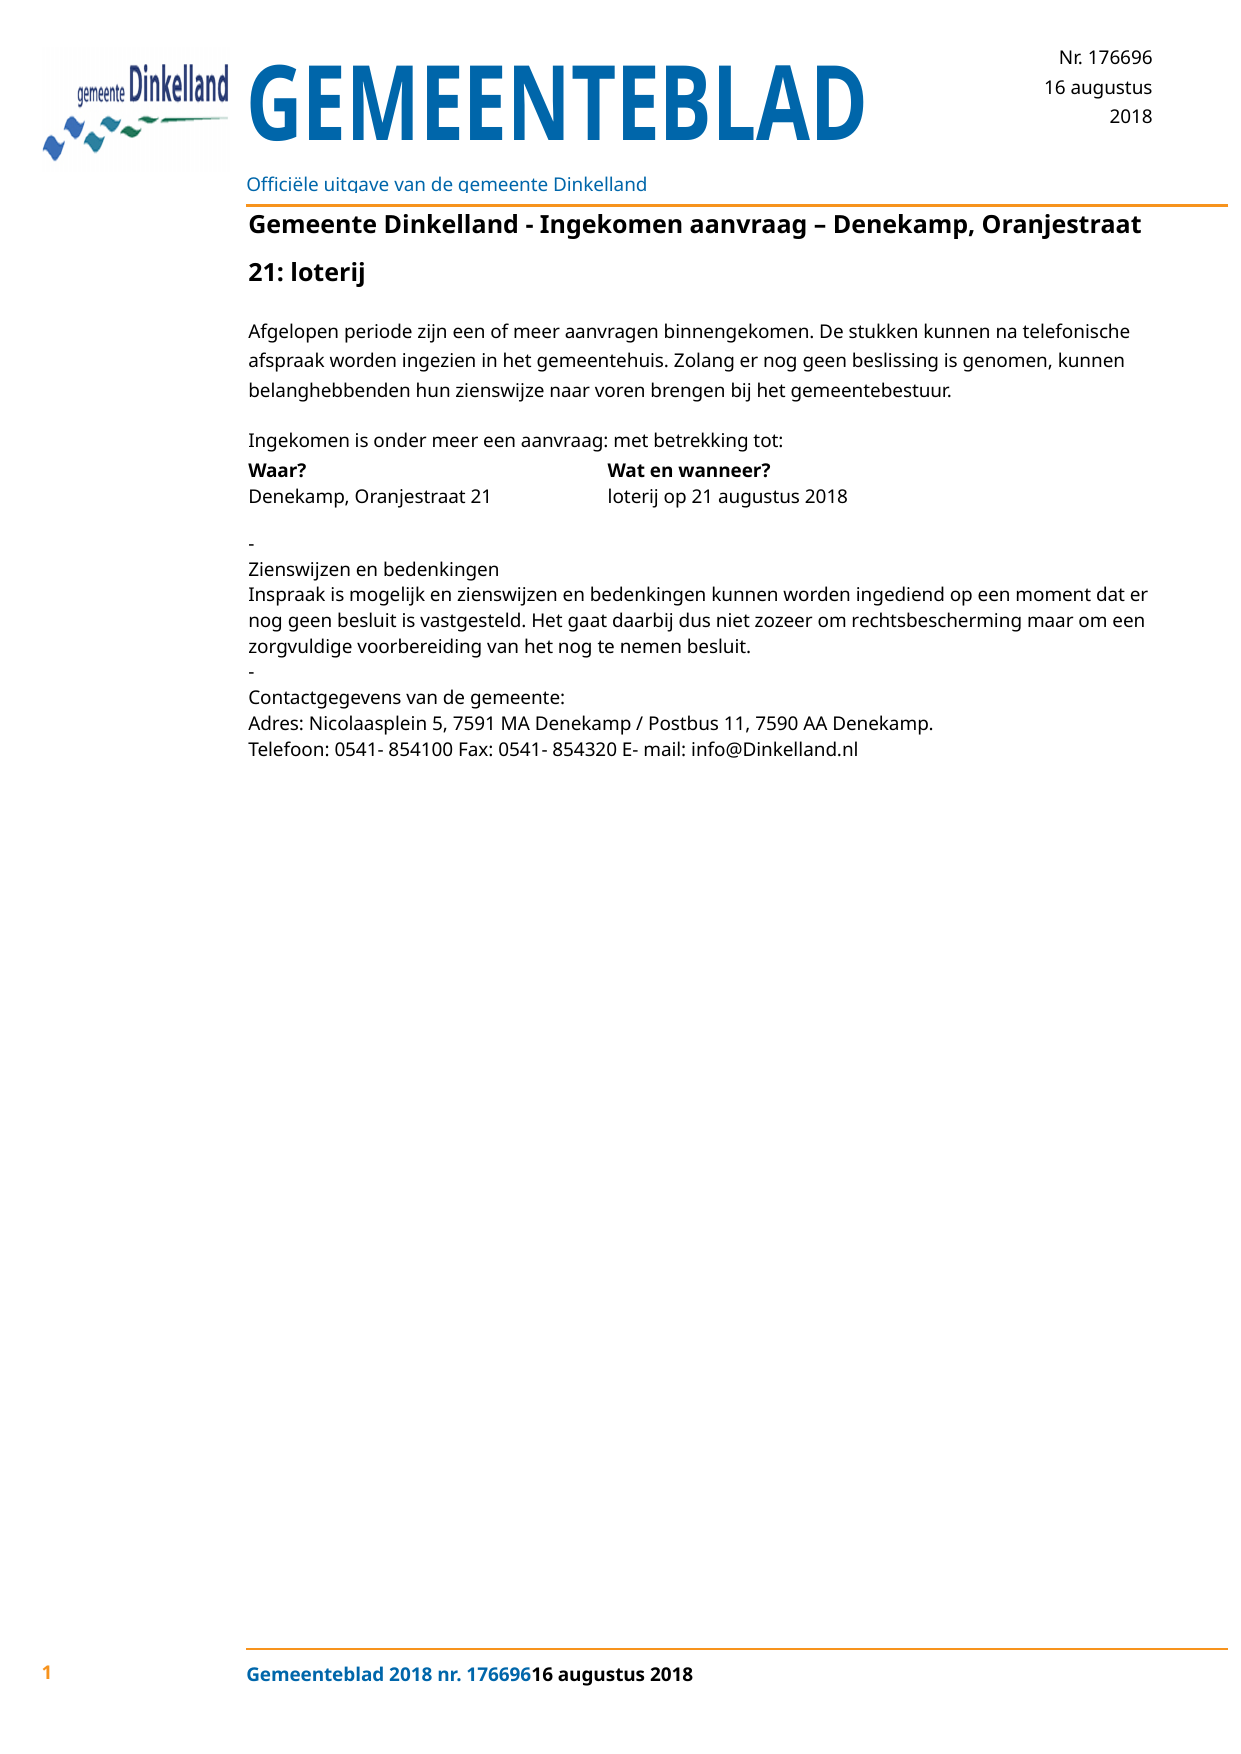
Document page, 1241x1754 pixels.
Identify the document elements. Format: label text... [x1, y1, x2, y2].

text - [248, 659, 1152, 684]
text Ingekomen is onder meer een aanvraag: met betrekking tot: [248, 427, 1152, 453]
table_cell Denekamp, Oranjestraat 21 [248, 483, 607, 509]
table_header Wat en wanneer? [608, 457, 1152, 483]
table_header Waar? [248, 457, 607, 483]
text Afgelopen periode zijn een of meer aanvragen binnengekomen. De stukken kunnen na telefonische afspraak worden ingezien in het gemeentehuis. Zolang er nog geen beslissing is genomen, kunnen belanghebbenden hun zienswijze naar voren brengen bij het gemeentebestuur. [248, 318, 1152, 403]
text Contactgegevens van de gemeente: [248, 684, 1152, 710]
picture [41, 47, 231, 172]
text - [248, 530, 1152, 556]
text Zienswijzen en bedenkingen [248, 556, 1152, 582]
text Inspraak is mogelijk en zienswijzen en bedenkingen kunnen worden ingediend op een moment dat er nog geen besluit is vastgesteld. Het gaat daarbij dus niet zozeer om rechtsbescherming maar om een zorgvuldige voorbereiding van het nog te nemen besluit. [248, 582, 1152, 659]
table_cell loterij op 21 augustus 2018 [608, 483, 1152, 509]
text Telefoon: 0541- 854100 Fax: 0541- 854320 E- mail: info@Dinkelland.nl [248, 736, 1152, 762]
text Gemeente Dinkelland - Ingekomen aanvraag – Denekamp, Oranjestraat 21: loterij [248, 207, 1152, 288]
text Adres: Nicolaasplein 5, 7591 MA Denekamp / Postbus 11, 7590 AA Denekamp. [248, 710, 1152, 736]
